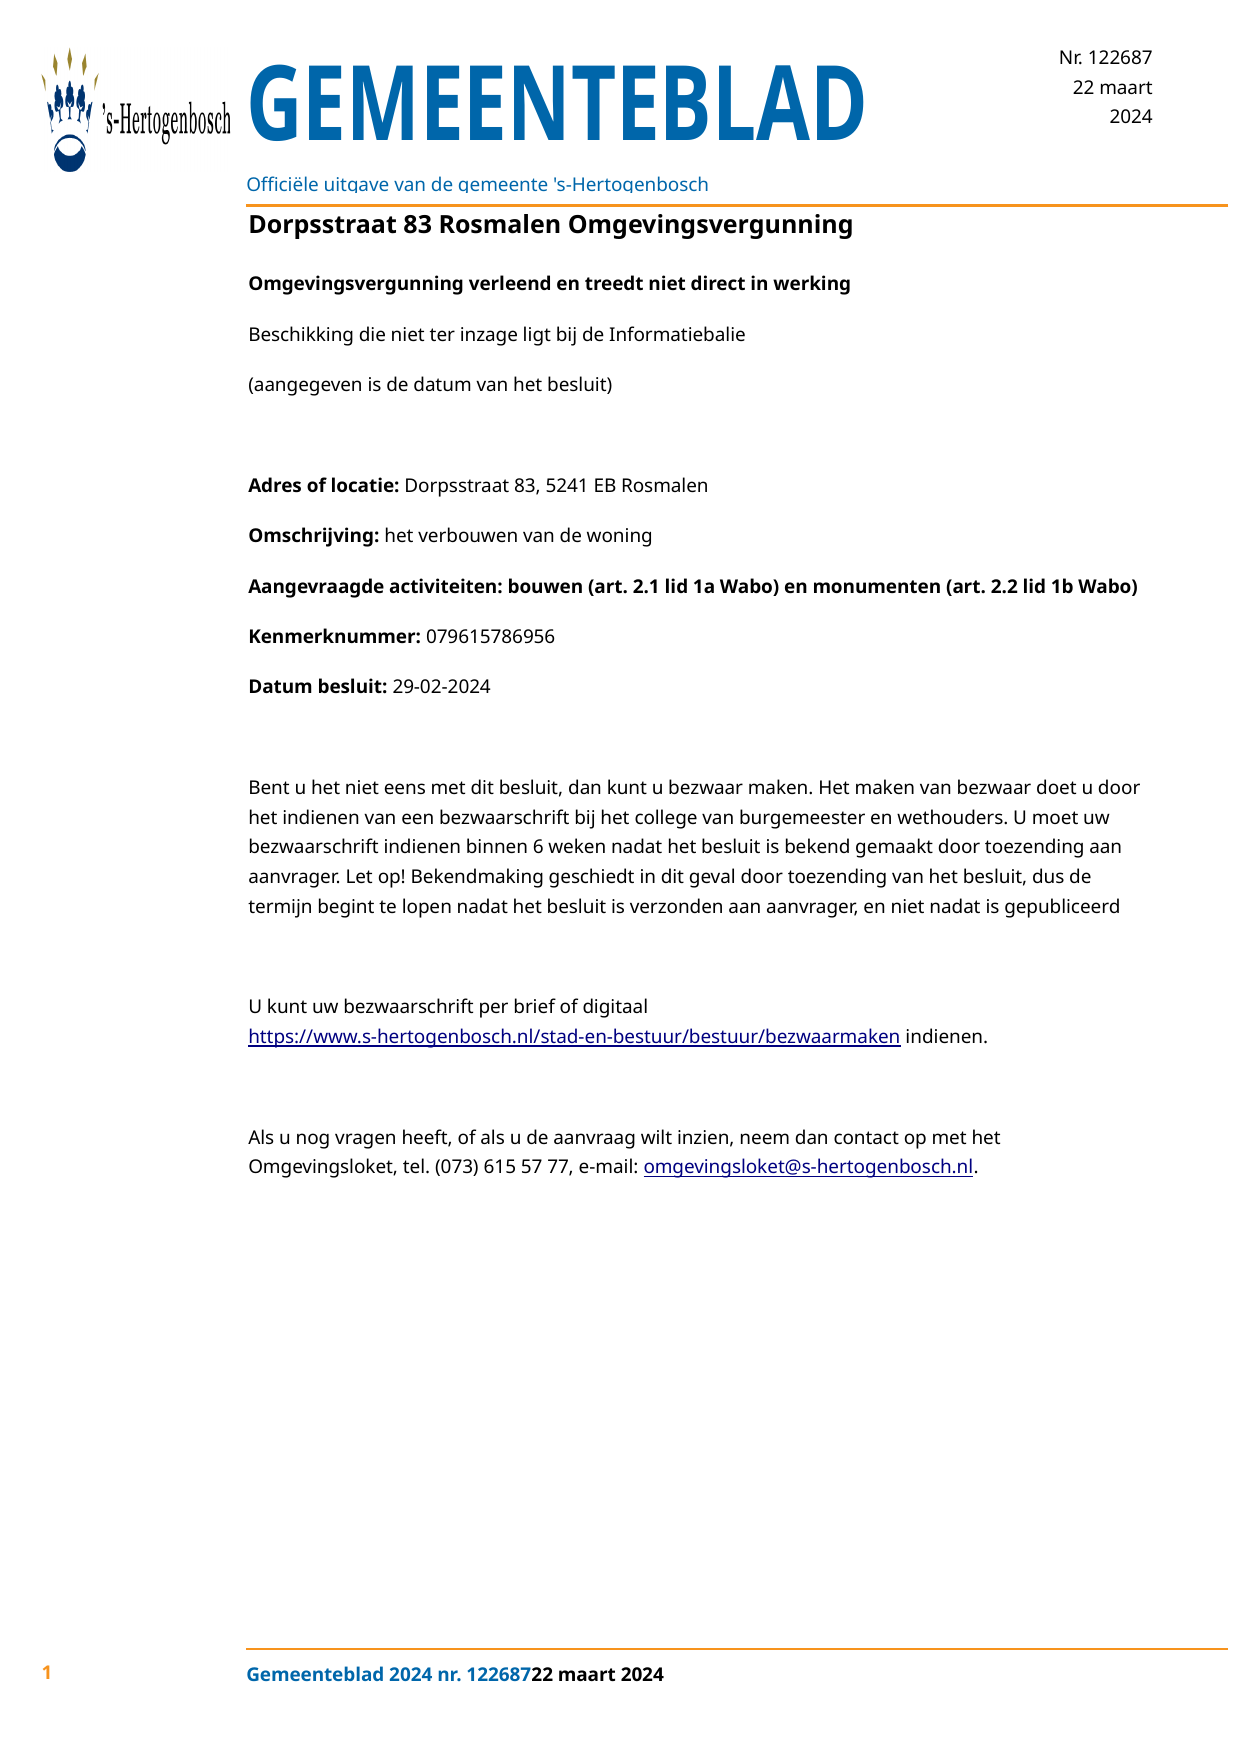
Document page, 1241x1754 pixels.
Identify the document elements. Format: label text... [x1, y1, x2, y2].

text Bent u het niet eens met dit besluit, dan kunt u bezwaar maken. Het maken van bezwaar doet u door het indienen van een bezwaarschrift bij het college van burgemeester en wethouders. U moet uw bezwaarschrift indienen binnen 6 weken nadat het besluit is bekend gemaakt door toezending aan aanvrager. Let op! Bekendmaking geschiedt in dit geval door toezending van het besluit, dus de termijn begint te lopen nadat het besluit is verzonden aan aanvrager, en niet nadat is gepubliceerd [248, 774, 1152, 918]
text Omgevingsvergunning verleend en treedt niet direct in werking [248, 270, 1152, 296]
text Omschrijving: het verbouwen van de woning [248, 522, 1152, 548]
text Aangevraagde activiteiten: bouwen (art. 2.1 lid 1a Wabo) en monumenten (art. 2.2 lid 1b Wabo) [248, 573, 1152, 598]
text U kunt uw bezwaarschrift per brief of digitaal https://www.s-hertogenbosch.nl/stad-en-bestuur/bestuur/bezwaarmaken indienen. [248, 994, 1152, 1049]
text Datum besluit: 29-02-2024 [248, 674, 1152, 699]
text Dorpsstraat 83 Rosmalen Omgevingsvergunning [248, 207, 1152, 241]
text Kenmerknummer: 079615786956 [248, 623, 1152, 649]
picture [41, 47, 231, 172]
text Beschikking die niet ter inzage ligt bij de Informatiebalie [248, 321, 1152, 346]
text Adres of locatie: Dorpsstraat 83, 5241 EB Rosmalen [248, 472, 1152, 498]
text Als u nog vragen heeft, of als u de aanvraag wilt inzien, neem dan contact op met het Omgevingsloket, tel. (073) 615 57 77, e-mail: omgevingsloket@s-hertogenbosch.nl. [248, 1124, 1152, 1179]
text (aangegeven is de datum van het besluit) [248, 371, 1152, 397]
